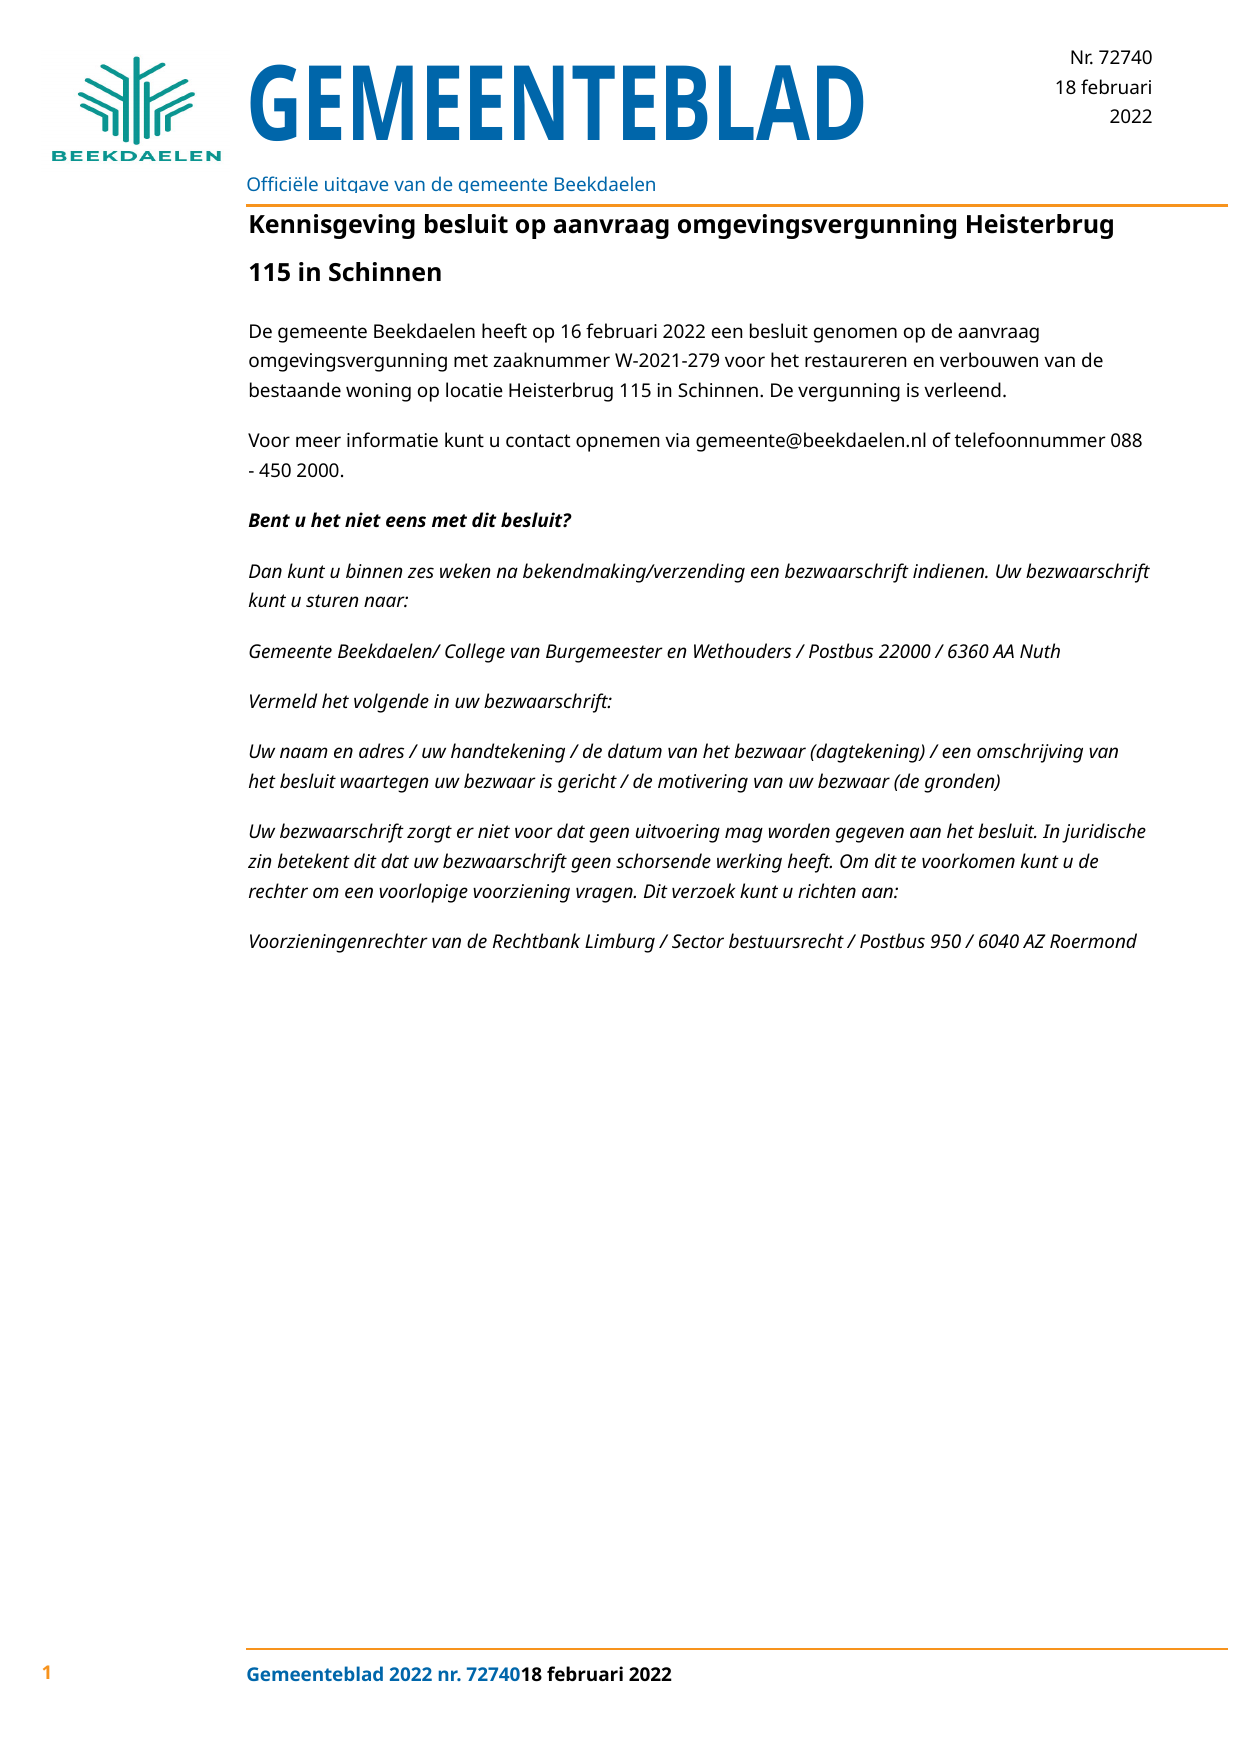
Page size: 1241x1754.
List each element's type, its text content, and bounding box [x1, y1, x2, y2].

text Bent u het niet eens met dit besluit? [248, 507, 1152, 533]
text Dan kunt u binnen zes weken na bekendmaking/verzending een bezwaarschrift indienen. Uw bezwaarschrift kunt u sturen naar: [248, 558, 1152, 613]
text Voorzieningenrechter van de Rechtbank Limburg / Sector bestuursrecht / Postbus 950 / 6040 AZ Roermond [248, 928, 1152, 954]
text Voor meer informatie kunt u contact opnemen via gemeente@beekdaelen.nl of telefoonnummer 088 - 450 2000. [248, 427, 1152, 483]
text Uw bezwaarschrift zorgt er niet voor dat geen uitvoering mag worden gegeven aan het besluit. In juridische zin betekent dit dat uw bezwaarschrift geen schorsende werking heeft. Om dit te voorkomen kunt u de rechter om een voorlopige voorziening vragen. Dit verzoek kunt u richten aan: [248, 819, 1152, 904]
text Gemeente Beekdaelen/ College van Burgemeester en Wethouders / Postbus 22000 / 6360 AA Nuth [248, 638, 1152, 664]
text De gemeente Beekdaelen heeft op 16 februari 2022 een besluit genomen op de aanvraag omgevingsvergunning met zaaknummer W-2021-279 voor het restaureren en verbouwen van de bestaande woning op locatie Heisterbrug 115 in Schinnen. De vergunning is verleend. [248, 318, 1152, 403]
text Kennisgeving besluit op aanvraag omgevingsvergunning Heisterbrug 115 in Schinnen [248, 207, 1152, 288]
text Uw naam en adres / uw handtekening / de datum van het bezwaar (dagtekening) / een omschrijving van het besluit waartegen uw bezwaar is gericht / de motivering van uw bezwaar (de gronden) [248, 739, 1152, 794]
picture [41, 47, 231, 172]
text Vermeld het volgende in uw bezwaarschrift: [248, 688, 1152, 714]
